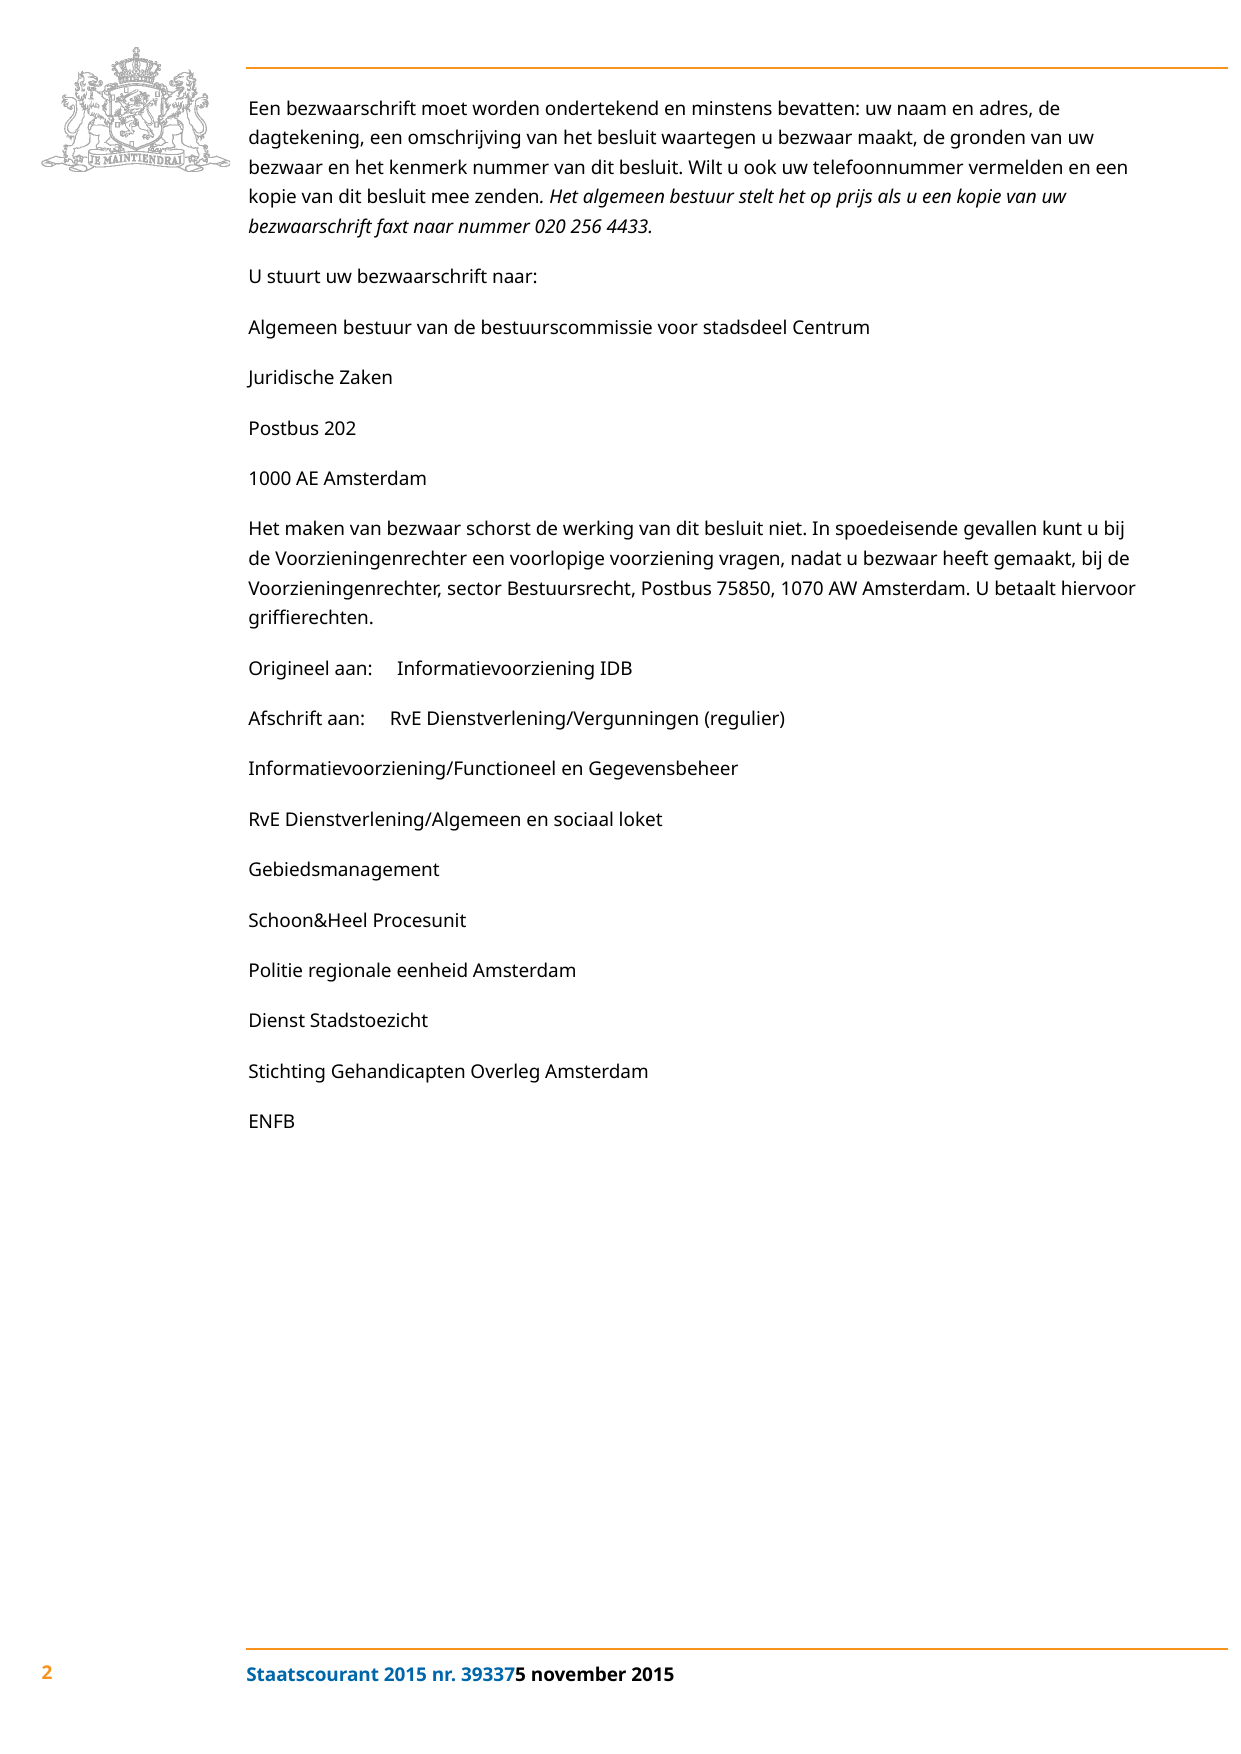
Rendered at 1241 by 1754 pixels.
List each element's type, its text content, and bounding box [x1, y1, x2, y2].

text Gebiedsmanagement [248, 856, 1152, 882]
text Algemeen bestuur van de bestuurscommissie voor stadsdeel Centrum [248, 314, 1152, 340]
text Informatievoorziening/Functioneel en Gegevensbeheer [248, 756, 1152, 781]
text 1000 AE Amsterdam [248, 465, 1152, 491]
text Schoon&Heel Procesunit [248, 907, 1152, 933]
text Een bezwaarschrift moet worden ondertekend en minstens bevatten: uw naam en adres, de dagtekening, een omschrijving van het besluit waartegen u bezwaar maakt, de gronden van uw bezwaar en het kenmerk nummer van dit besluit. Wilt u ook uw telefoonnummer vermelden en een kopie van dit besluit mee zenden. Het algemeen bestuur stelt het op prijs als u een kopie van uw bezwaarschrift faxt naar nummer 020 256 4433. [248, 95, 1152, 239]
text Postbus 202 [248, 415, 1152, 441]
text Origineel aan: Informatievoorziening IDB [248, 655, 1152, 681]
picture [41, 47, 231, 172]
text Het maken van bezwaar schorst de werking van dit besluit niet. In spoedeisende gevallen kunt u bij de Voorzieningenrechter een voorlopige voorziening vragen, nadat u bezwaar heeft gemaakt, bij de Voorzieningenrechter, sector Bestuursrecht, Postbus 75850, 1070 AW Amsterdam. U betaalt hiervoor griffierechten. [248, 516, 1152, 630]
text Dienst Stadstoezicht [248, 1008, 1152, 1033]
text Politie regionale eenheid Amsterdam [248, 957, 1152, 983]
text ENFB [248, 1108, 1152, 1134]
text Juridische Zaken [248, 364, 1152, 390]
text Afschrift aan: RvE Dienstverlening/Vergunningen (regulier) [248, 705, 1152, 731]
text RvE Dienstverlening/Algemeen en sociaal loket [248, 806, 1152, 832]
text U stuurt uw bezwaarschrift naar: [248, 263, 1152, 289]
text Stichting Gehandicapten Overleg Amsterdam [248, 1058, 1152, 1084]
